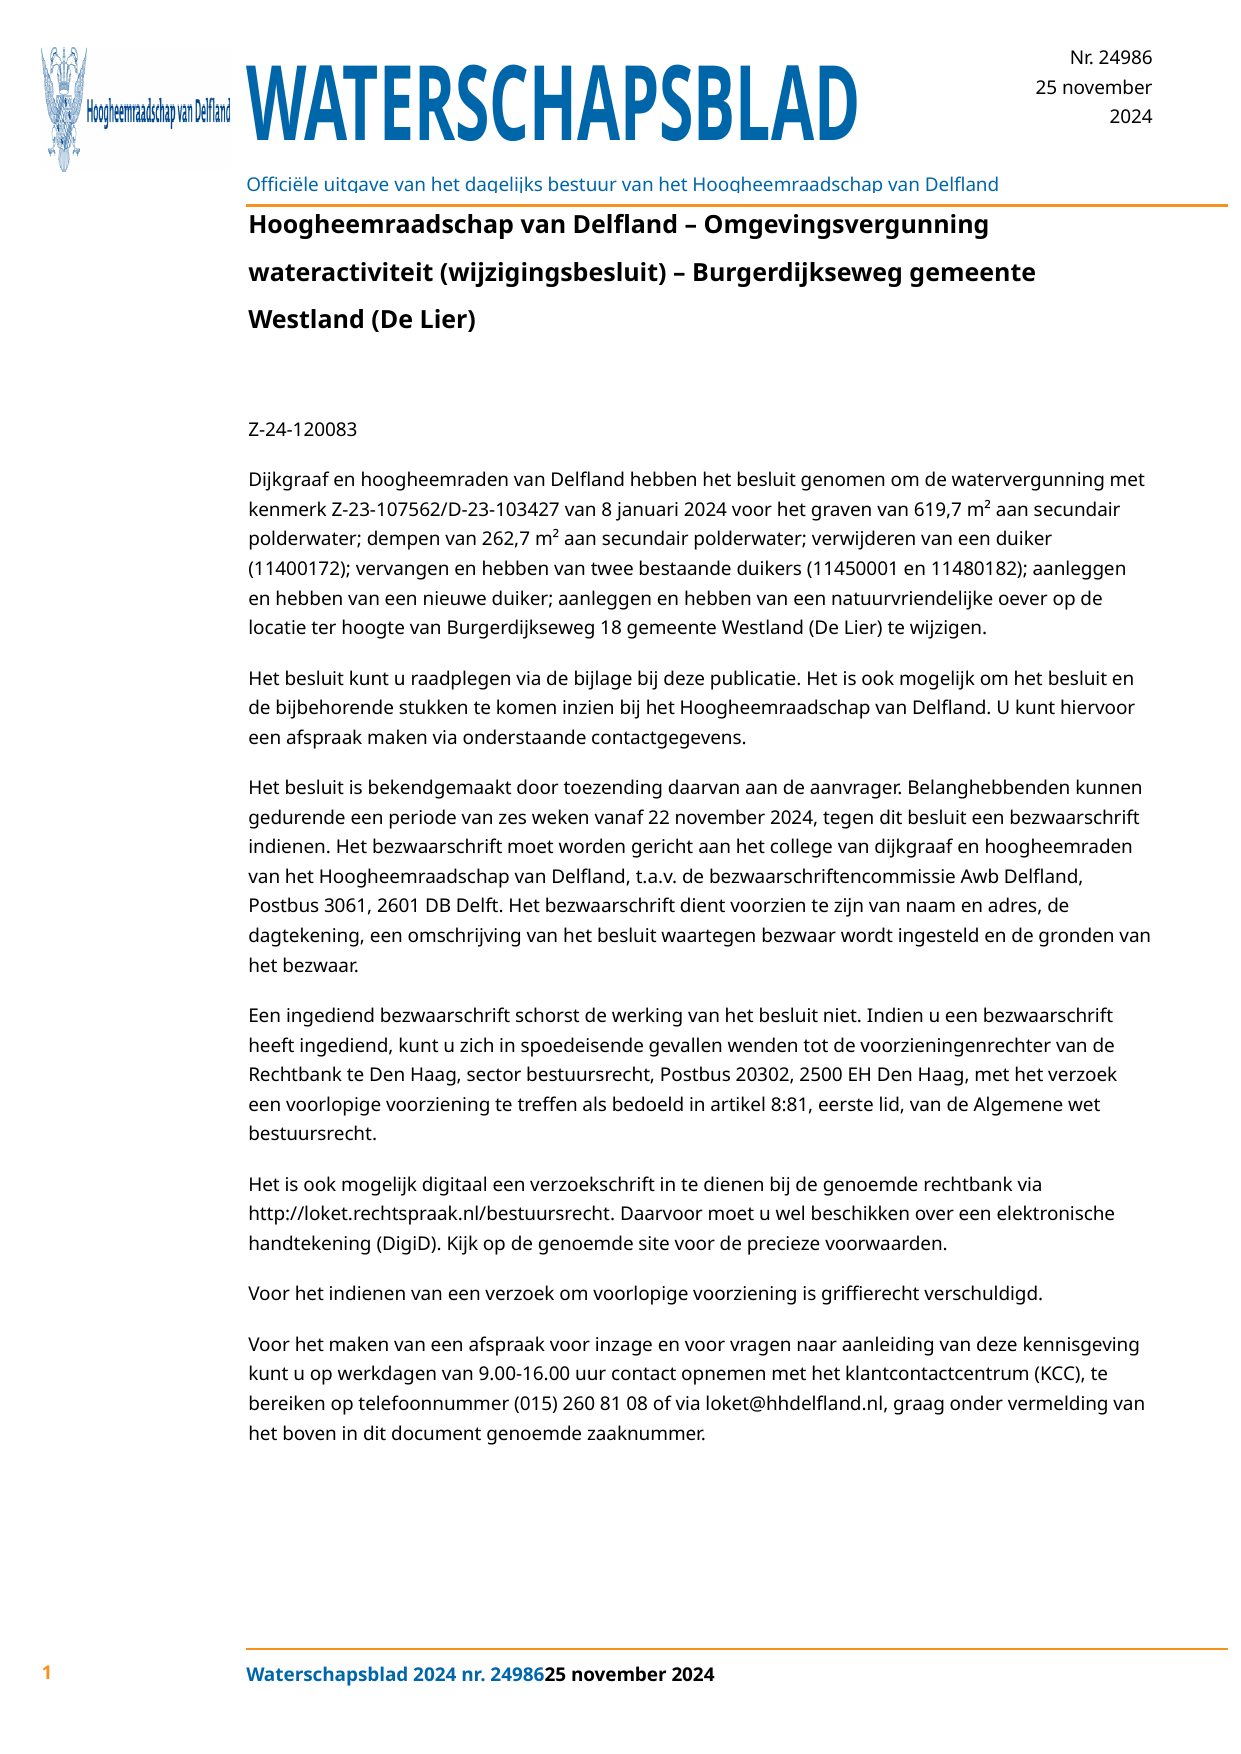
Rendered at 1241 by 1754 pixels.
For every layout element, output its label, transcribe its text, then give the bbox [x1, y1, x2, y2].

picture [41, 47, 231, 172]
text Hoogheemraadschap van Delfland – Omgevingsvergunning wateractiviteit (wijzigingsbesluit) – Burgerdijkseweg gemeente Westland (De Lier) [248, 207, 1152, 336]
text Het besluit kunt u raadplegen via de bijlage bij deze publicatie. Het is ook mogelijk om het besluit en de bijbehorende stukken te komen inzien bij het Hoogheemraadschap van Delfland. U kunt hiervoor een afspraak maken via onderstaande contactgegevens. [248, 665, 1152, 749]
text Dijkgraaf en hoogheemraden van Delfland hebben het besluit genomen om de watervergunning met kenmerk Z-23-107562/D-23-103427 van 8 januari 2024 voor het graven van 619,7 m² aan secundair polderwater; dempen van 262,7 m² aan secundair polderwater; verwijderen van een duiker (11400172); vervangen en hebben van twee bestaande duikers (11450001 en 11480182); aanleggen en hebben van een nieuwe duiker; aanleggen en hebben van een natuurvriendelijke oever op de locatie ter hoogte van Burgerdijkseweg 18 gemeente Westland (De Lier) te wijzigen. [248, 466, 1152, 640]
text Het is ook mogelijk digitaal een verzoekschrift in te dienen bij de genoemde rechtbank via http://loket.rechtspraak.nl/bestuursrecht. Daarvoor moet u wel beschikken over een elektronische handtekening (DigiD). Kijk op de genoemde site voor de precieze voorwaarden. [248, 1171, 1152, 1256]
text Een ingediend bezwaarschrift schorst de werking van het besluit niet. Indien u een bezwaarschrift heeft ingediend, kunt u zich in spoedeisende gevallen wenden tot de voorzieningenrechter van de Rechtbank te Den Haag, sector bestuursrecht, Postbus 20302, 2500 EH Den Haag, met het verzoek een voorlopige voorziening te treffen als bedoeld in artikel 8:81, eerste lid, van de Algemene wet bestuursrecht. [248, 1002, 1152, 1146]
text Het besluit is bekendgemaakt door toezending daarvan aan de aanvrager. Belanghebbenden kunnen gedurende een periode van zes weken vanaf 22 november 2024, tegen dit besluit een bezwaarschrift indienen. Het bezwaarschrift moet worden gericht aan het college van dijkgraaf en hoogheemraden van het Hoogheemraadschap van Delfland, t.a.v. de bezwaarschriftencommissie Awb Delfland, Postbus 3061, 2601 DB Delft. Het bezwaarschrift dient voorzien te zijn van naam en adres, de dagtekening, een omschrijving van het besluit waartegen bezwaar wordt ingesteld en de gronden van het bezwaar. [248, 774, 1152, 977]
text Z-24-120083 [248, 416, 1152, 442]
text Voor het maken van een afspraak voor inzage en voor vragen naar aanleiding van deze kennisgeving kunt u op werkdagen van 9.00-16.00 uur contact opnemen met het klantcontactcentrum (KCC), te bereiken op telefoonnummer (015) 260 81 08 of via loket@hhdelfland.nl, graag onder vermelding van het boven in dit document genoemde zaaknummer. [248, 1331, 1152, 1445]
text Voor het indienen van een verzoek om voorlopige voorziening is griffierecht verschuldigd. [248, 1281, 1152, 1306]
